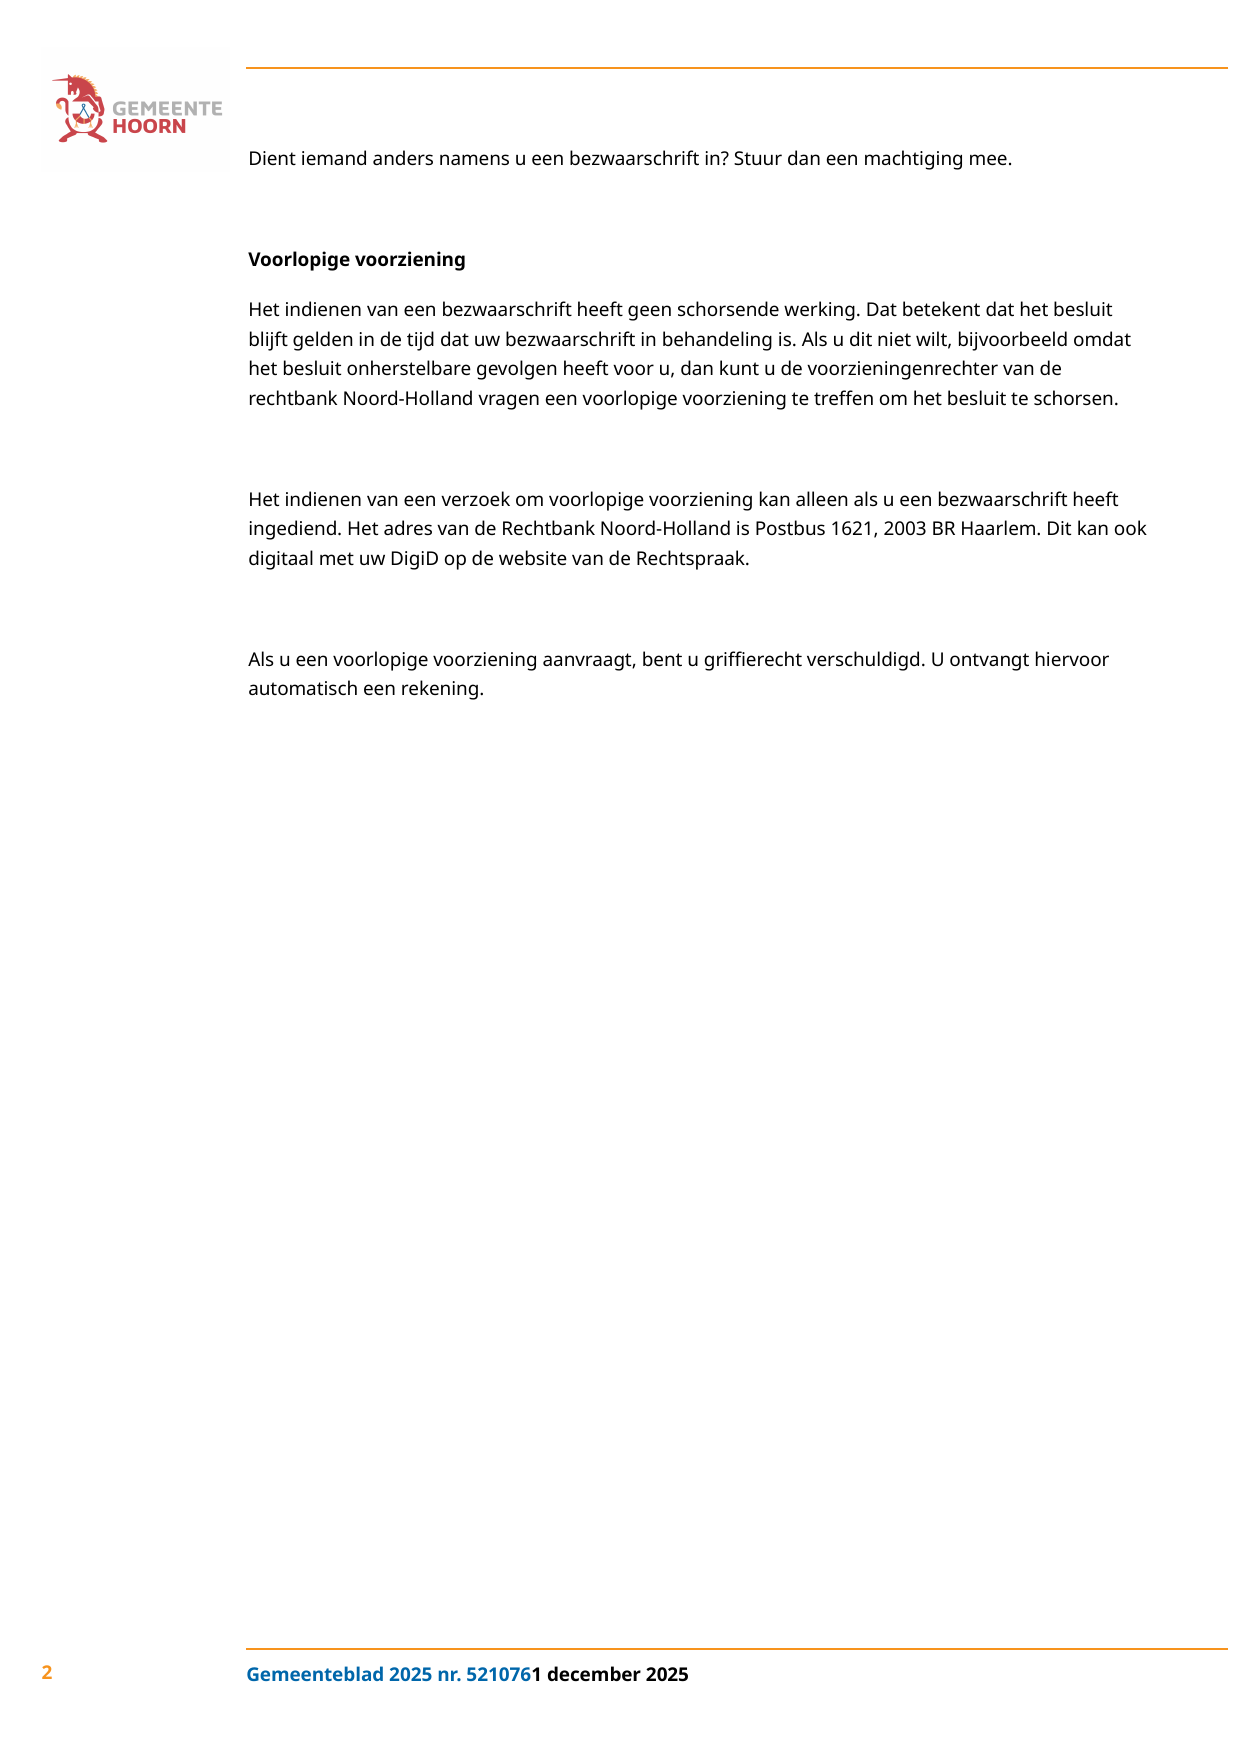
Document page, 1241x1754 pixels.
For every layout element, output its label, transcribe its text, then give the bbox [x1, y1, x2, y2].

text Dient iemand anders namens u een bezwaarschrift in? Stuur dan een machtiging mee. [248, 145, 1152, 171]
text Het indienen van een verzoek om voorlopige voorziening kan alleen als u een bezwaarschrift heeft ingediend. Het adres van de Rechtbank Noord-Holland is Postbus 1621, 2003 BR Haarlem. Dit kan ook digitaal met uw DigiD op de website van de Rechtspraak. [248, 486, 1152, 571]
text Voorlopige voorziening [248, 246, 1152, 272]
picture [41, 47, 231, 172]
text Het indienen van een bezwaarschrift heeft geen schorsende werking. Dat betekent dat het besluit blijft gelden in de tijd dat uw bezwaarschrift in behandeling is. Als u dit niet wilt, bijvoorbeeld omdat het besluit onherstelbare gevolgen heeft voor u, dan kunt u de voorzieningenrechter van de rechtbank Noord-Holland vragen een voorlopige voorziening te treffen om het besluit te schorsen. [248, 296, 1152, 411]
text Als u een voorlopige voorziening aanvraagt, bent u griffierecht verschuldigd. U ontvangt hiervoor automatisch een rekening. [248, 646, 1152, 701]
